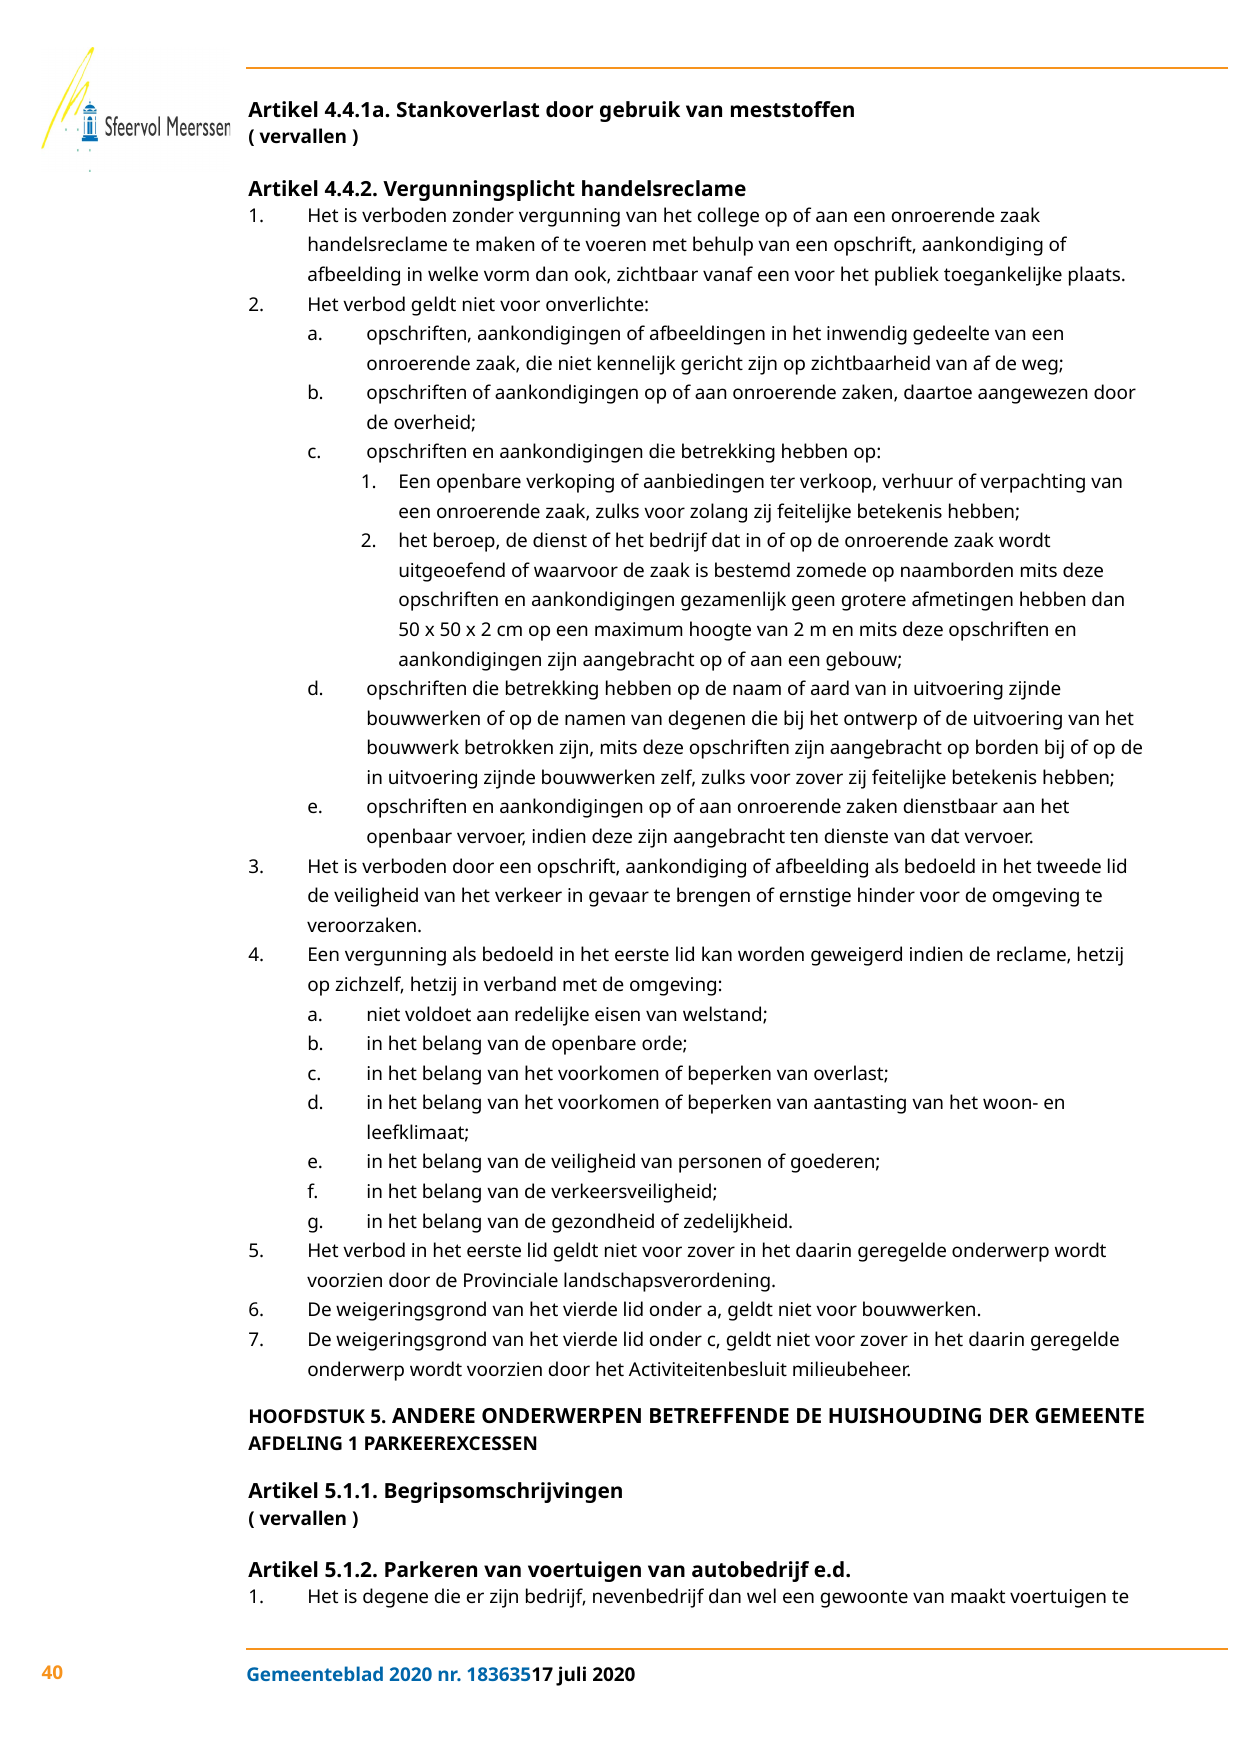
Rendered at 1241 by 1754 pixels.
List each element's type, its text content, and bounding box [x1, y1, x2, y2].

text AFDELING 1 PARKEEREXCESSEN [248, 1430, 1152, 1456]
list Het is verboden door een opschrift, aankondiging of afbeelding als bedoeld in het tweede lid de veiligheid van het verkeer in gevaar te brengen of ernstige hinder voor de omgeving te veroorzaken. [248, 853, 1152, 938]
list opschriften of aankondigingen op of aan onroerende zaken, daartoe aangewezen door de overheid; [307, 379, 1152, 435]
list in het belang van het voorkomen of beperken van overlast; [307, 1060, 1152, 1086]
list Een vergunning als bedoeld in het eerste lid kan worden geweigerd indien de reclame, hetzij op zichzelf, hetzij in verband met de omgeving: [248, 942, 1152, 997]
list Het is degene die er zijn bedrijf, nevenbedrijf dan wel een gewoonte van maakt voertuigen te [248, 1584, 1152, 1609]
list Het verbod geldt niet voor onverlichte: [248, 291, 1152, 317]
text Artikel 5.1.1. Begripsomschrijvingen [248, 1476, 1152, 1505]
picture [41, 47, 231, 172]
text Artikel 4.4.1a. Stankoverlast door gebruik van meststoffen [248, 95, 1152, 123]
list in het belang van het voorkomen of beperken van aantasting van het woon- en leefklimaat; [307, 1089, 1152, 1145]
list Een openbare verkoping of aanbiedingen ter verkoop, verhuur of verpachting van een onroerende zaak, zulks voor zolang zij feitelijke betekenis hebben; [361, 468, 1152, 524]
text HOOFDSTUK 5. ANDERE ONDERWERPEN BETREFFENDE DE HUISHOUDING DER GEMEENTE [248, 1401, 1152, 1430]
list opschriften, aankondigingen of afbeeldingen in het inwendig gedeelte van een onroerende zaak, die niet kennelijk gericht zijn op zichtbaarheid van af de weg; [307, 320, 1152, 376]
list niet voldoet aan redelijke eisen van welstand; [307, 1001, 1152, 1027]
text ( vervallen ) [248, 123, 1152, 149]
list Het is verboden zonder vergunning van het college op of aan een onroerende zaak handelsreclame te maken of te voeren met behulp van een opschrift, aankondiging of afbeelding in welke vorm dan ook, zichtbaar vanaf een voor het publiek toegankelijke plaats. [248, 202, 1152, 287]
list in het belang van de veiligheid van personen of goederen; [307, 1149, 1152, 1174]
text Artikel 4.4.2. Vergunningsplicht handelsreclame [248, 174, 1152, 202]
list opschriften die betrekking hebben op de naam of aard van in uitvoering zijnde bouwwerken of op de namen van degenen die bij het ontwerp of de uitvoering van het bouwwerk betrokken zijn, mits deze opschriften zijn aangebracht op borden bij of op de in uitvoering zijnde bouwwerken zelf, zulks voor zover zij feitelijke betekenis hebben; [307, 675, 1152, 790]
list De weigeringsgrond van het vierde lid onder c, geldt niet voor zover in het daarin geregelde onderwerp wordt voorzien door het Activiteitenbesluit milieubeheer. [248, 1326, 1152, 1382]
list opschriften en aankondigingen die betrekking hebben op: [307, 439, 1152, 464]
text ( vervallen ) [248, 1505, 1152, 1531]
text Artikel 5.1.2. Parkeren van voertuigen van autobedrijf e.d. [248, 1555, 1152, 1584]
list Het verbod in het eerste lid geldt niet voor zover in het daarin geregelde onderwerp wordt voorzien door de Provinciale landschapsverordening. [248, 1237, 1152, 1293]
list in het belang van de verkeersveiligheid; [307, 1178, 1152, 1204]
list in het belang van de gezondheid of zedelijkheid. [307, 1208, 1152, 1234]
list opschriften en aankondigingen op of aan onroerende zaken dienstbaar aan het openbaar vervoer, indien deze zijn aangebracht ten dienste van dat vervoer. [307, 794, 1152, 849]
list De weigeringsgrond van het vierde lid onder a, geldt niet voor bouwwerken. [248, 1297, 1152, 1322]
list het beroep, de dienst of het bedrijf dat in of op de onroerende zaak wordt uitgeoefend of waarvoor de zaak is bestemd zomede op naamborden mits deze opschriften en aankondigingen gezamenlijk geen grotere afmetingen hebben dan 50 x 50 x 2 cm op een maximum hoogte van 2 m en mits deze opschriften en aankondigingen zijn aangebracht op of aan een gebouw; [361, 527, 1152, 672]
list in het belang van de openbare orde; [307, 1030, 1152, 1056]
